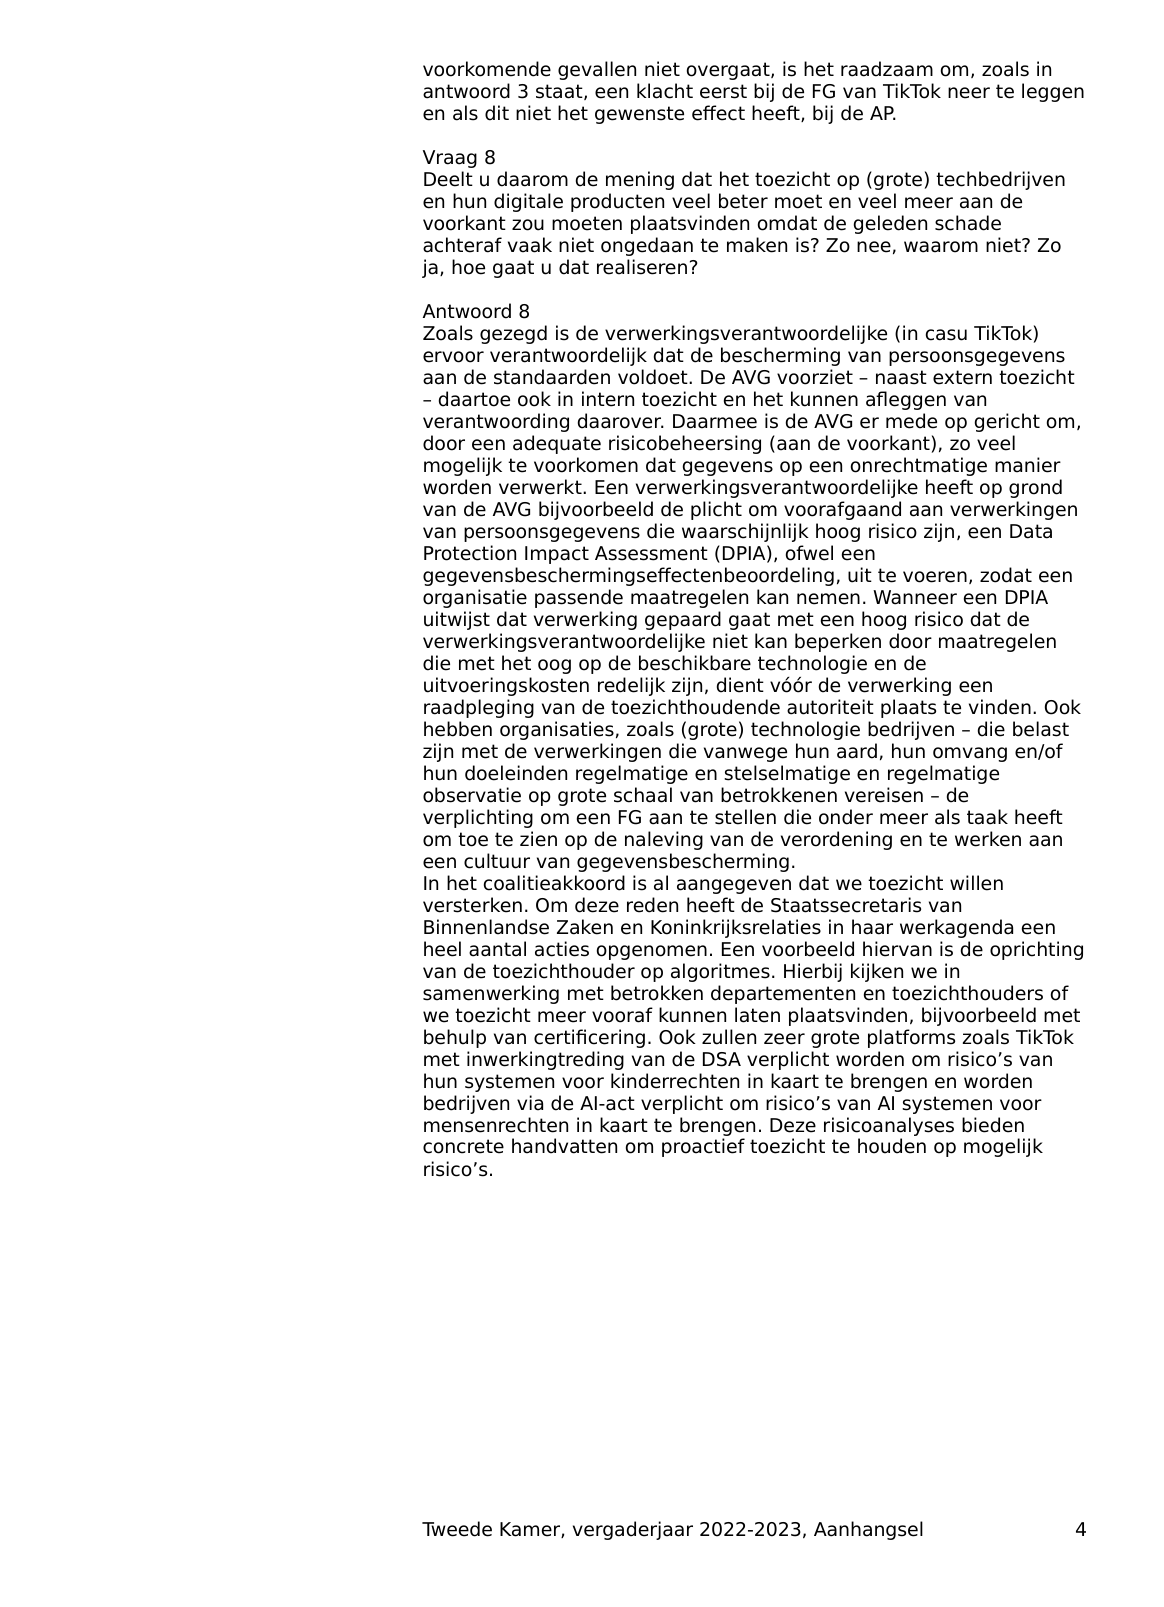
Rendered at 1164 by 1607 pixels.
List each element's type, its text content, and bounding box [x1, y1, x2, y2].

text Zoals gezegd is de verwerkingsverantwoordelijke (in casu TikTok) ervoor verantwoordelijk dat de bescherming van persoonsgegevens aan de standaarden voldoet. De AVG voorziet – naast extern toezicht – daartoe ook in intern toezicht en het kunnen afleggen van verantwoording daarover. Daarmee is de AVG er mede op gericht om, door een adequate risicobeheersing (aan de voorkant), zo veel mogelijk te voorkomen dat gegevens op een onrechtmatige manier worden verwerkt. Een verwerkingsverantwoordelijke heeft op grond van de AVG bijvoorbeeld de plicht om voorafgaand aan verwerkingen van persoonsgegevens die waarschijnlijk hoog risico zijn, een Data Protection Impact Assessment (DPIA), ofwel een gegevensbeschermingseffectenbeoordeling, uit te voeren, zodat een organisatie passende maatregelen kan nemen. Wanneer een DPIA uitwijst dat verwerking gepaard gaat met een hoog risico dat de verwerkingsverantwoordelijke niet kan beperken door maatregelen die met het oog op de beschikbare technologie en de uitvoeringskosten redelijk zijn, dient vóór de verwerking een raadpleging van de toezichthoudende autoriteit plaats te vinden. Ook hebben organisaties, zoals (grote) technologie bedrijven – die belast zijn met de verwerkingen die vanwege hun aard, hun omvang en/of hun doeleinden regelmatige en stelselmatige en regelmatige observatie op grote schaal van betrokkenen vereisen – de verplichting om een FG aan te stellen die onder meer als taak heeft om toe te zien op de naleving van de verordening en te werken aan een cultuur van gegevensbescherming. [422, 323, 1087, 873]
text voorkomende gevallen niet overgaat, is het raadzaam om, zoals in antwoord 3 staat, een klacht eerst bij de FG van TikTok neer te leggen en als dit niet het gewenste effect heeft, bij de AP. [422, 59, 1087, 125]
text In het coalitieakkoord is al aangegeven dat we toezicht willen versterken. Om deze reden heeft de Staatssecretaris van Binnenlandse Zaken en Koninkrijksrelaties in haar werkagenda een heel aantal acties opgenomen. Een voorbeeld hiervan is de oprichting van de toezichthouder op algoritmes. Hierbij kijken we in samenwerking met betrokken departementen en toezichthouders of we toezicht meer vooraf kunnen laten plaatsvinden, bijvoorbeeld met behulp van certificering. Ook zullen zeer grote platforms zoals TikTok met inwerkingtreding van de DSA verplicht worden om risico’s van hun systemen voor kinderrechten in kaart te brengen en worden bedrijven via de AI-act verplicht om risico’s van AI systemen voor mensenrechten in kaart te brengen. Deze risicoanalyses bieden concrete handvatten om proactief toezicht te houden op mogelijk risico’s. [422, 873, 1087, 1180]
text Vraag 8 [422, 147, 1087, 169]
text Antwoord 8 [422, 301, 1087, 323]
text Deelt u daarom de mening dat het toezicht op (grote) techbedrijven en hun digitale producten veel beter moet en veel meer aan de voorkant zou moeten plaatsvinden omdat de geleden schade achteraf vaak niet ongedaan te maken is? Zo nee, waarom niet? Zo ja, hoe gaat u dat realiseren? [422, 169, 1087, 279]
